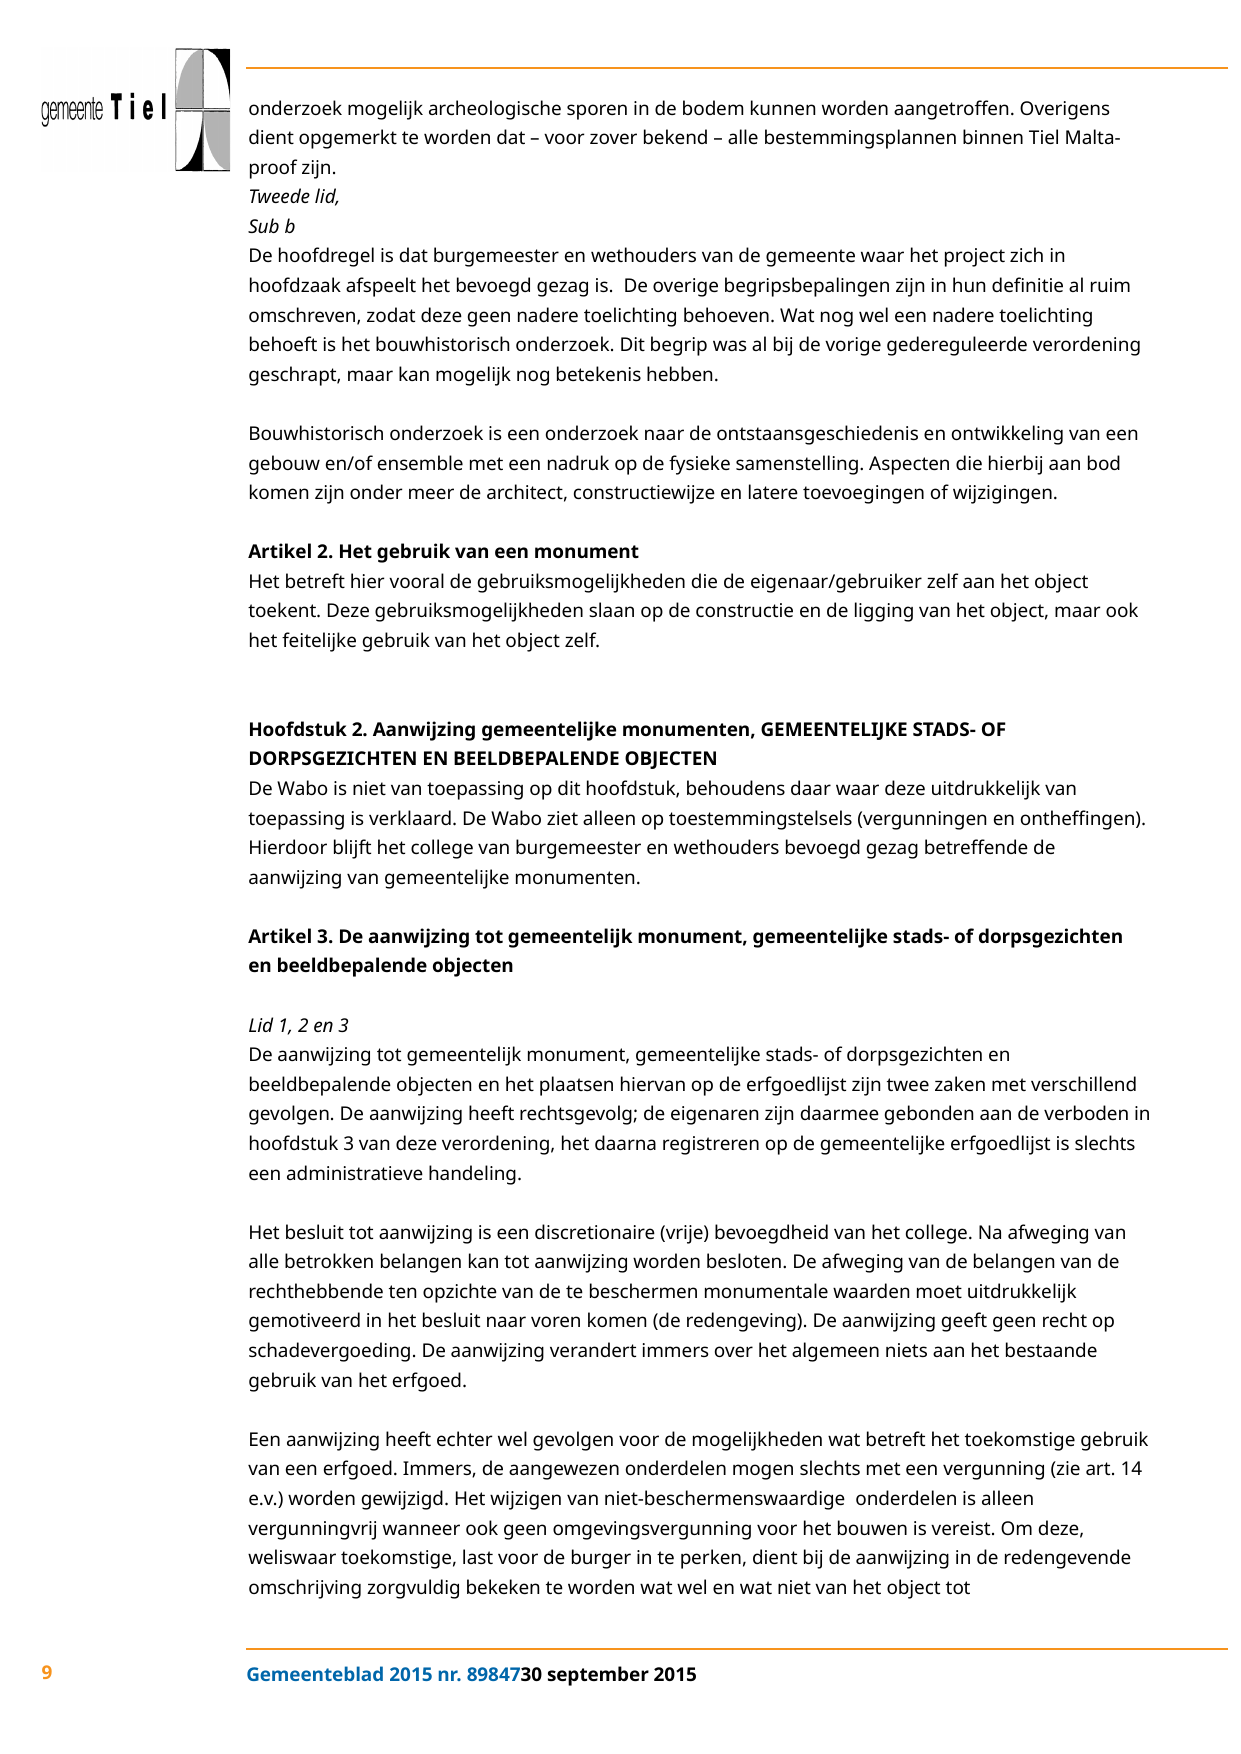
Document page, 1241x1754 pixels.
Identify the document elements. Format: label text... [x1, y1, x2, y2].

text onderzoek mogelijk archeologische sporen in de bodem kunnen worden aangetroffen. Overigens dient opgemerkt te worden dat – voor zover bekend – alle bestemmingsplannen binnen Tiel Malta-proof zijn. [248, 95, 1152, 180]
text Sub b [248, 213, 1152, 239]
text Artikel 3. De aanwijzing tot gemeentelijk monument, gemeentelijke stads- of dorpsgezichten en beeldbepalende objecten [248, 923, 1152, 978]
text De hoofdregel is dat burgemeester en wethouders van de gemeente waar het project zich in hoofdzaak afspeelt het bevoegd gezag is. De overige begripsbepalingen zijn in hun definitie al ruim omschreven, zodat deze geen nadere toelichting behoeven. Wat nog wel een nadere toelichting behoeft is het bouwhistorisch onderzoek. Dit begrip was al bij de vorige gedereguleerde verordening geschrapt, maar kan mogelijk nog betekenis hebben. [248, 243, 1152, 387]
text Artikel 2. Het gebruik van een monument [248, 538, 1152, 564]
text Een aanwijzing heeft echter wel gevolgen voor de mogelijkheden wat betreft het toekomstige gebruik van een erfgoed. Immers, de aangewezen onderdelen mogen slechts met een vergunning (zie art. 14 e.v.) worden gewijzigd. Het wijzigen van niet-beschermenswaardige onderdelen is alleen vergunningvrij wanneer ook geen omgevingsvergunning voor het bouwen is vereist. Om deze, weliswaar toekomstige, last voor de burger in te perken, dient bij de aanwijzing in de redengevende omschrijving zorgvuldig bekeken te worden wat wel en wat niet van het object tot [248, 1426, 1152, 1600]
text Het besluit tot aanwijzing is een discretionaire (vrije) bevoegdheid van het college. Na afweging van alle betrokken belangen kan tot aanwijzing worden besloten. De afweging van de belangen van de rechthebbende ten opzichte van de te beschermen monumentale waarden moet uitdrukkelijk gemotiveerd in het besluit naar voren komen (de redengeving). De aanwijzing geeft geen recht op schadevergoeding. De aanwijzing verandert immers over het algemeen niets aan het bestaande gebruik van het erfgoed. [248, 1219, 1152, 1393]
text Het betreft hier vooral de gebruiksmogelijkheden die de eigenaar/gebruiker zelf aan het object toekent. Deze gebruiksmogelijkheden slaan op de constructie en de ligging van het object, maar ook het feitelijke gebruik van het object zelf. [248, 568, 1152, 653]
text De aanwijzing tot gemeentelijk monument, gemeentelijke stads- of dorpsgezichten en beeldbepalende objecten en het plaatsen hiervan op de erfgoedlijst zijn twee zaken met verschillend gevolgen. De aanwijzing heeft rechtsgevolg; de eigenaren zijn daarmee gebonden aan de verboden in hoofdstuk 3 van deze verordening, het daarna registreren op de gemeentelijke erfgoedlijst is slechts een administratieve handeling. [248, 1041, 1152, 1186]
text Lid 1, 2 en 3 [248, 1012, 1152, 1038]
text De Wabo is niet van toepassing op dit hoofdstuk, behoudens daar waar deze uitdrukkelijk van toepassing is verklaard. De Wabo ziet alleen op toestemmingstelsels (vergunningen en ontheffingen). Hierdoor blijft het college van burgemeester en wethouders bevoegd gezag betreffende de aanwijzing van gemeentelijke monumenten. [248, 775, 1152, 890]
text Tweede lid, [248, 183, 1152, 209]
text Bouwhistorisch onderzoek is een onderzoek naar de ontstaansgeschiedenis en ontwikkeling van een gebouw en/of ensemble met een nadruk op de fysieke samenstelling. Aspecten die hierbij aan bod komen zijn onder meer de architect, constructiewijze en latere toevoegingen of wijzigingen. [248, 420, 1152, 505]
picture [41, 47, 231, 172]
text Hoofdstuk 2. Aanwijzing gemeentelijke monumenten, GEMEENTELIJKE STADS- OF DORPSGEZICHTEN EN BEELDBEPALENDE OBJECTEN [248, 716, 1152, 771]
